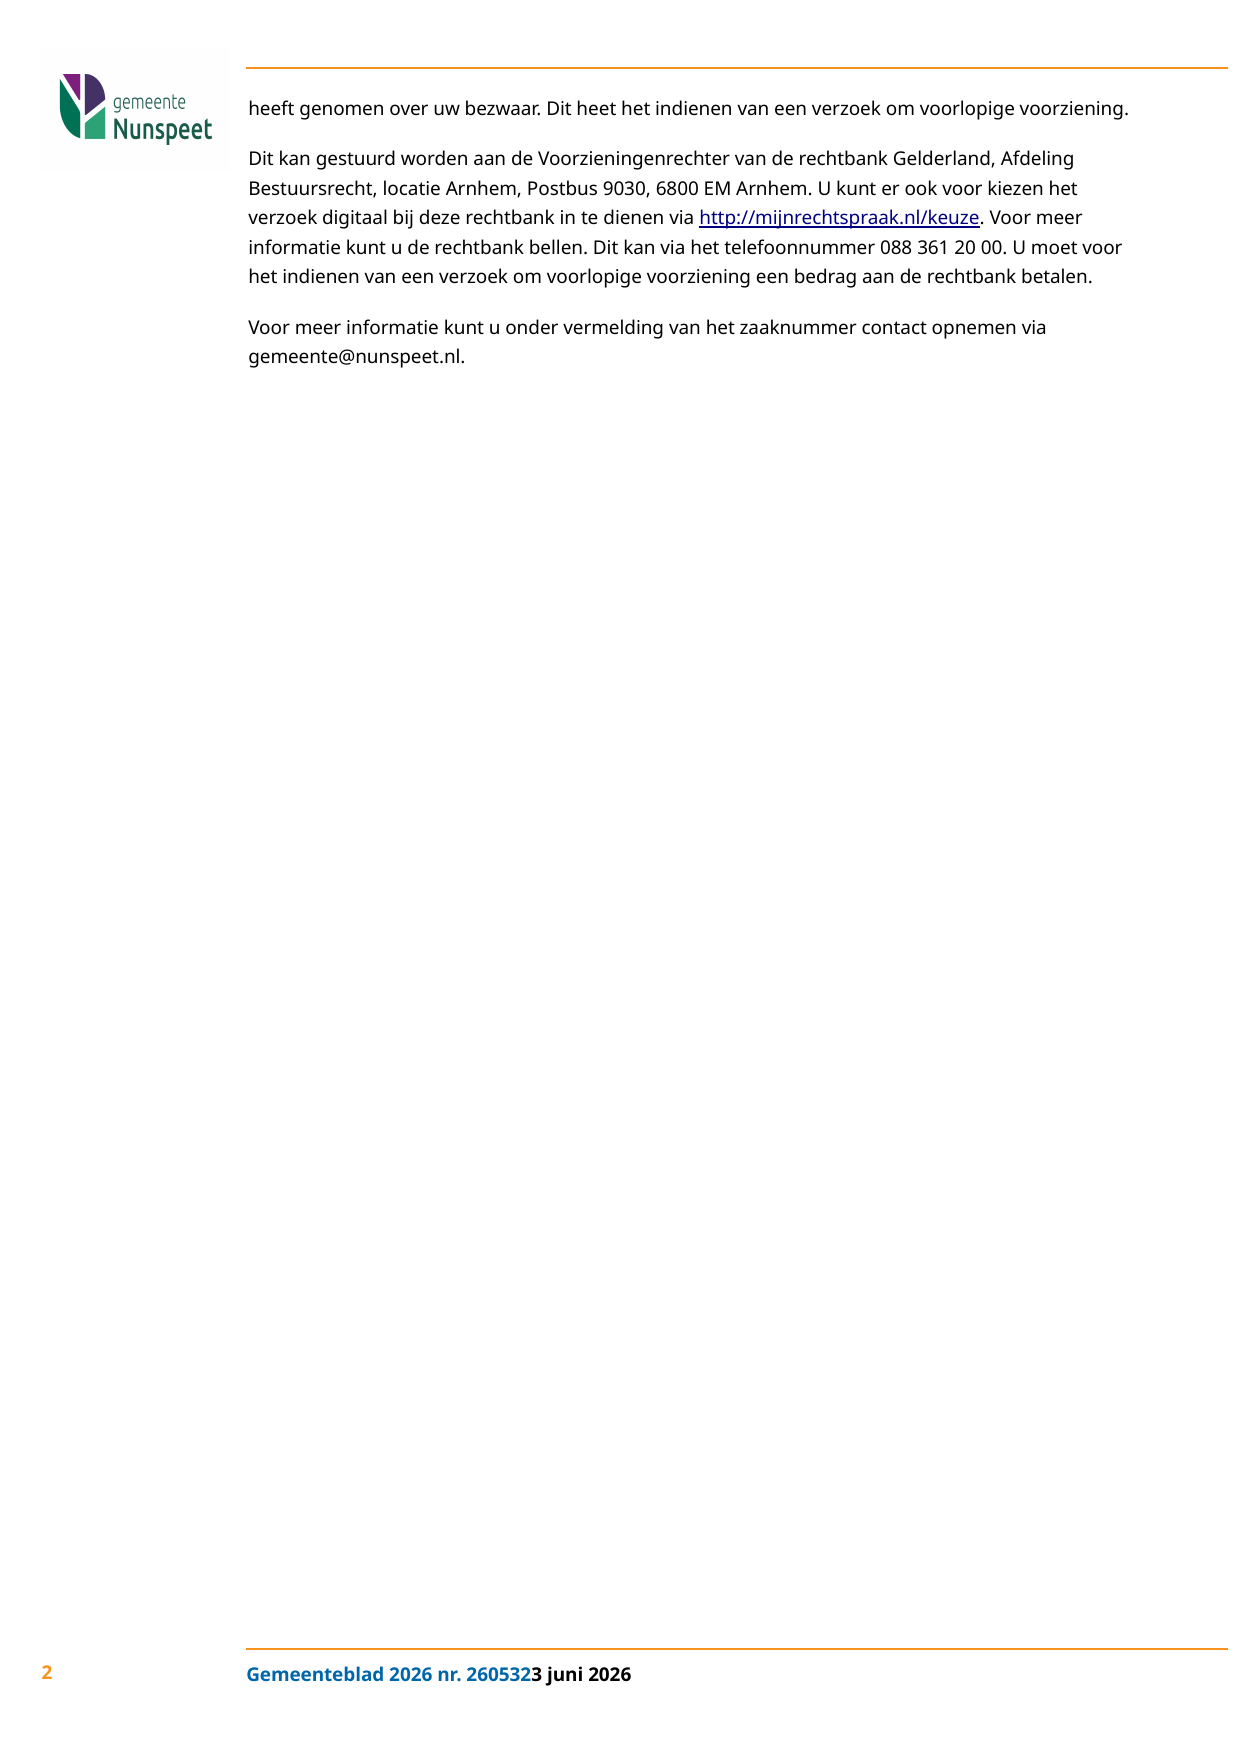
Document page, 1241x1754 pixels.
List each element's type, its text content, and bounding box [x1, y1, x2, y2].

text Voor meer informatie kunt u onder vermelding van het zaaknummer contact opnemen via gemeente@nunspeet.nl. [248, 314, 1152, 369]
text heeft genomen over uw bezwaar. Dit heet het indienen van een verzoek om voorlopige voorziening. [248, 95, 1152, 121]
text Dit kan gestuurd worden aan de Voorzieningenrechter van de rechtbank Gelderland, Afdeling Bestuursrecht, locatie Arnhem, Postbus 9030, 6800 EM Arnhem. U kunt er ook voor kiezen het verzoek digitaal bij deze rechtbank in te dienen via http://mijnrechtspraak.nl/keuze. Voor meer informatie kunt u de rechtbank bellen. Dit kan via het telefoonnummer 088 361 20 00. U moet voor het indienen van een verzoek om voorlopige voorziening een bedrag aan de rechtbank betalen. [248, 145, 1152, 289]
picture [41, 47, 231, 172]
